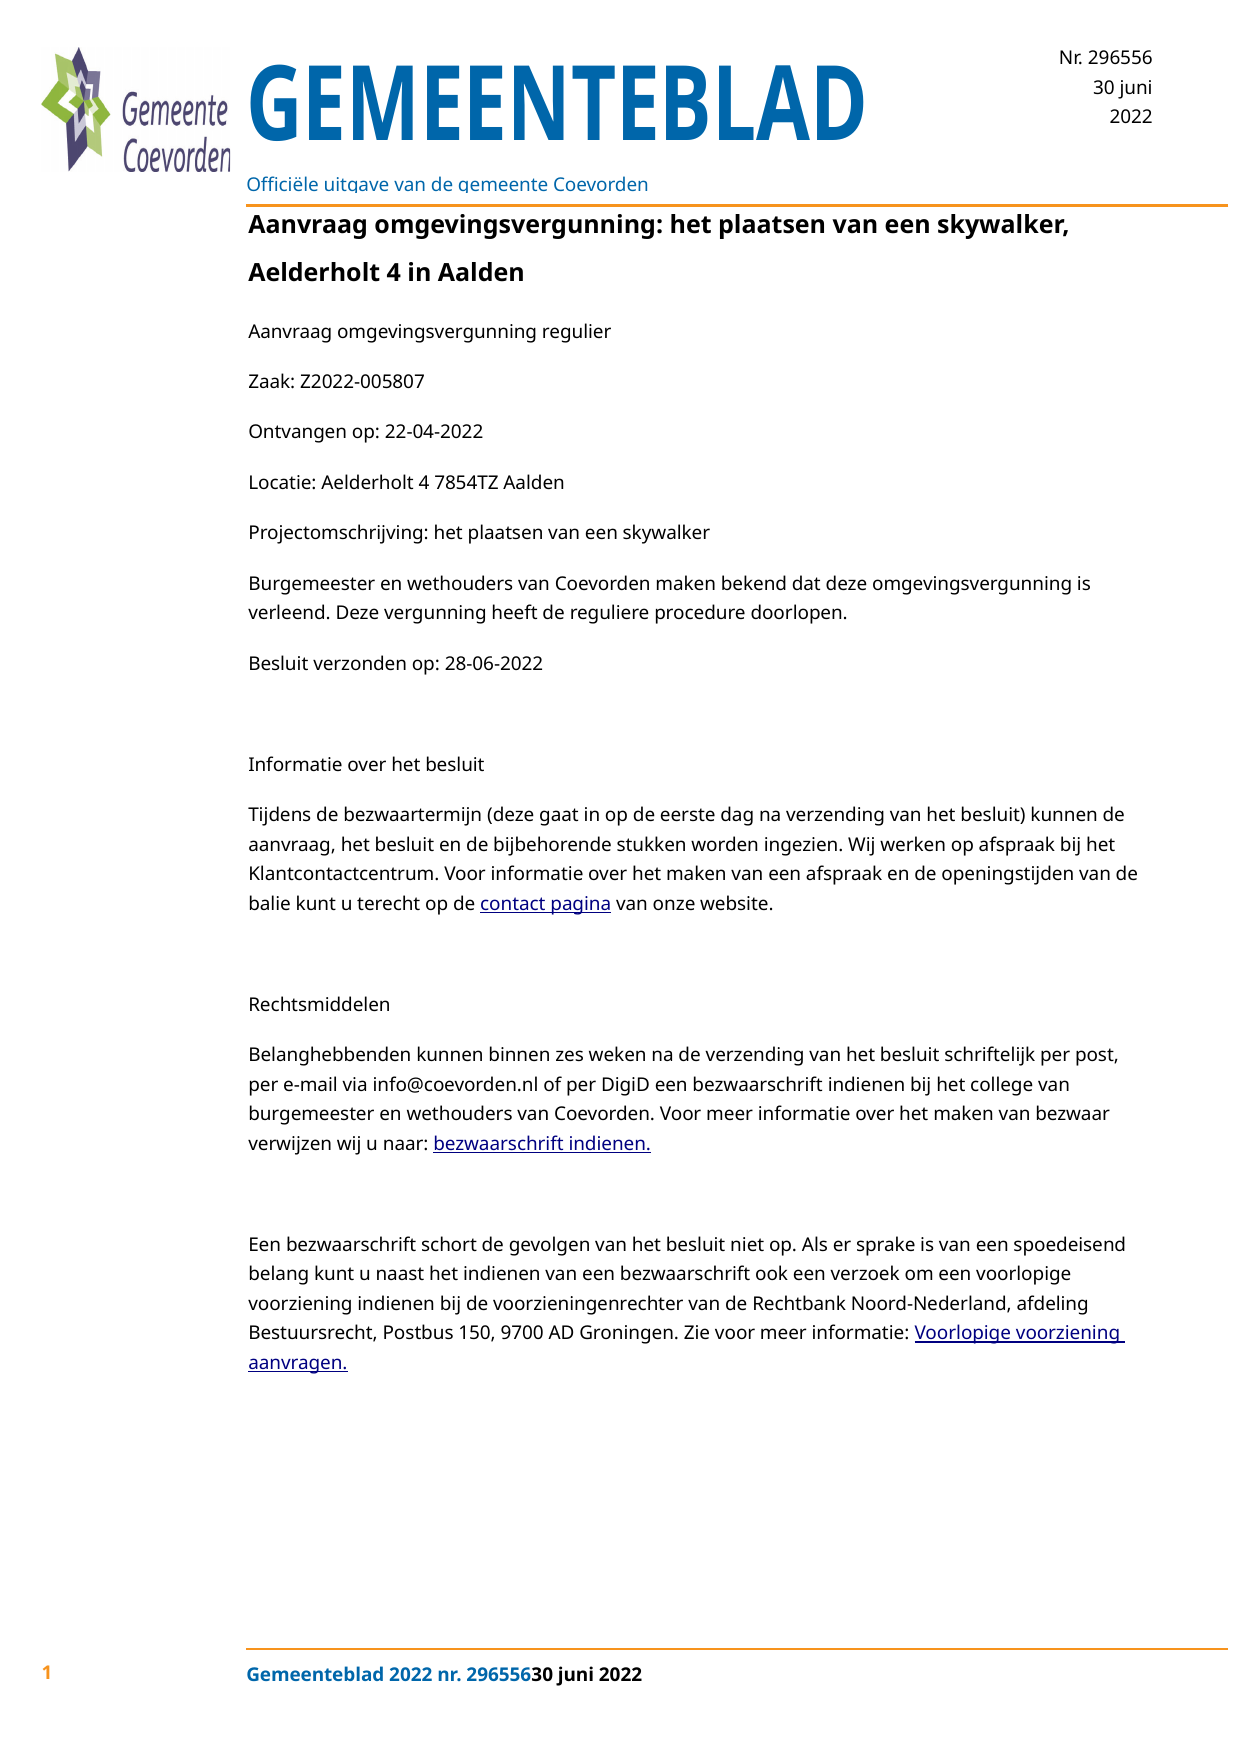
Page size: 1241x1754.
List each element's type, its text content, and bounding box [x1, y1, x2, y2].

text Aanvraag omgevingsvergunning: het plaatsen van een skywalker, Aelderholt 4 in Aalden [248, 207, 1152, 288]
text Projectomschrijving: het plaatsen van een skywalker [248, 519, 1152, 545]
text Belanghebbenden kunnen binnen zes weken na de verzending van het besluit schriftelijk per post, per e-mail via info@coevorden.nl of per DigiD een bezwaarschrift indienen bij het college van burgemeester en wethouders van Coevorden. Voor meer informatie over het maken van bezwaar verwijzen wij u naar: bezwaarschrift indienen. [248, 1041, 1152, 1156]
text Ontvangen op: 22-04-2022 [248, 419, 1152, 444]
text Tijdens de bezwaartermijn (deze gaat in op de eerste dag na verzending van het besluit) kunnen de aanvraag, het besluit en de bijbehorende stukken worden ingezien. Wij werken op afspraak bij het Klantcontactcentrum. Voor informatie over het maken van een afspraak en de openingstijden van de balie kunt u terecht op de contact pagina van onze website. [248, 801, 1152, 916]
text Zaak: Z2022-005807 [248, 368, 1152, 394]
text Informatie over het besluit [248, 751, 1152, 777]
picture [41, 47, 231, 172]
text Een bezwaarschrift schort de gevolgen van het besluit niet op. Als er sprake is van een spoedeisend belang kunt u naast het indienen van een bezwaarschrift ook een verzoek om een voorlopige voorziening indienen bij de voorzieningenrechter van de Rechtbank Noord-Nederland, afdeling Bestuursrecht, Postbus 150, 9700 AD Groningen. Zie voor meer informatie: Voorlopige voorziening aanvragen. [248, 1231, 1152, 1375]
text Locatie: Aelderholt 4 7854TZ Aalden [248, 469, 1152, 495]
text Aanvraag omgevingsvergunning regulier [248, 318, 1152, 344]
text Burgemeester en wethouders van Coevorden maken bekend dat deze omgevingsvergunning is verleend. Deze vergunning heeft de reguliere procedure doorlopen. [248, 570, 1152, 625]
text Besluit verzonden op: 28-06-2022 [248, 650, 1152, 676]
text Rechtsmiddelen [248, 991, 1152, 1017]
